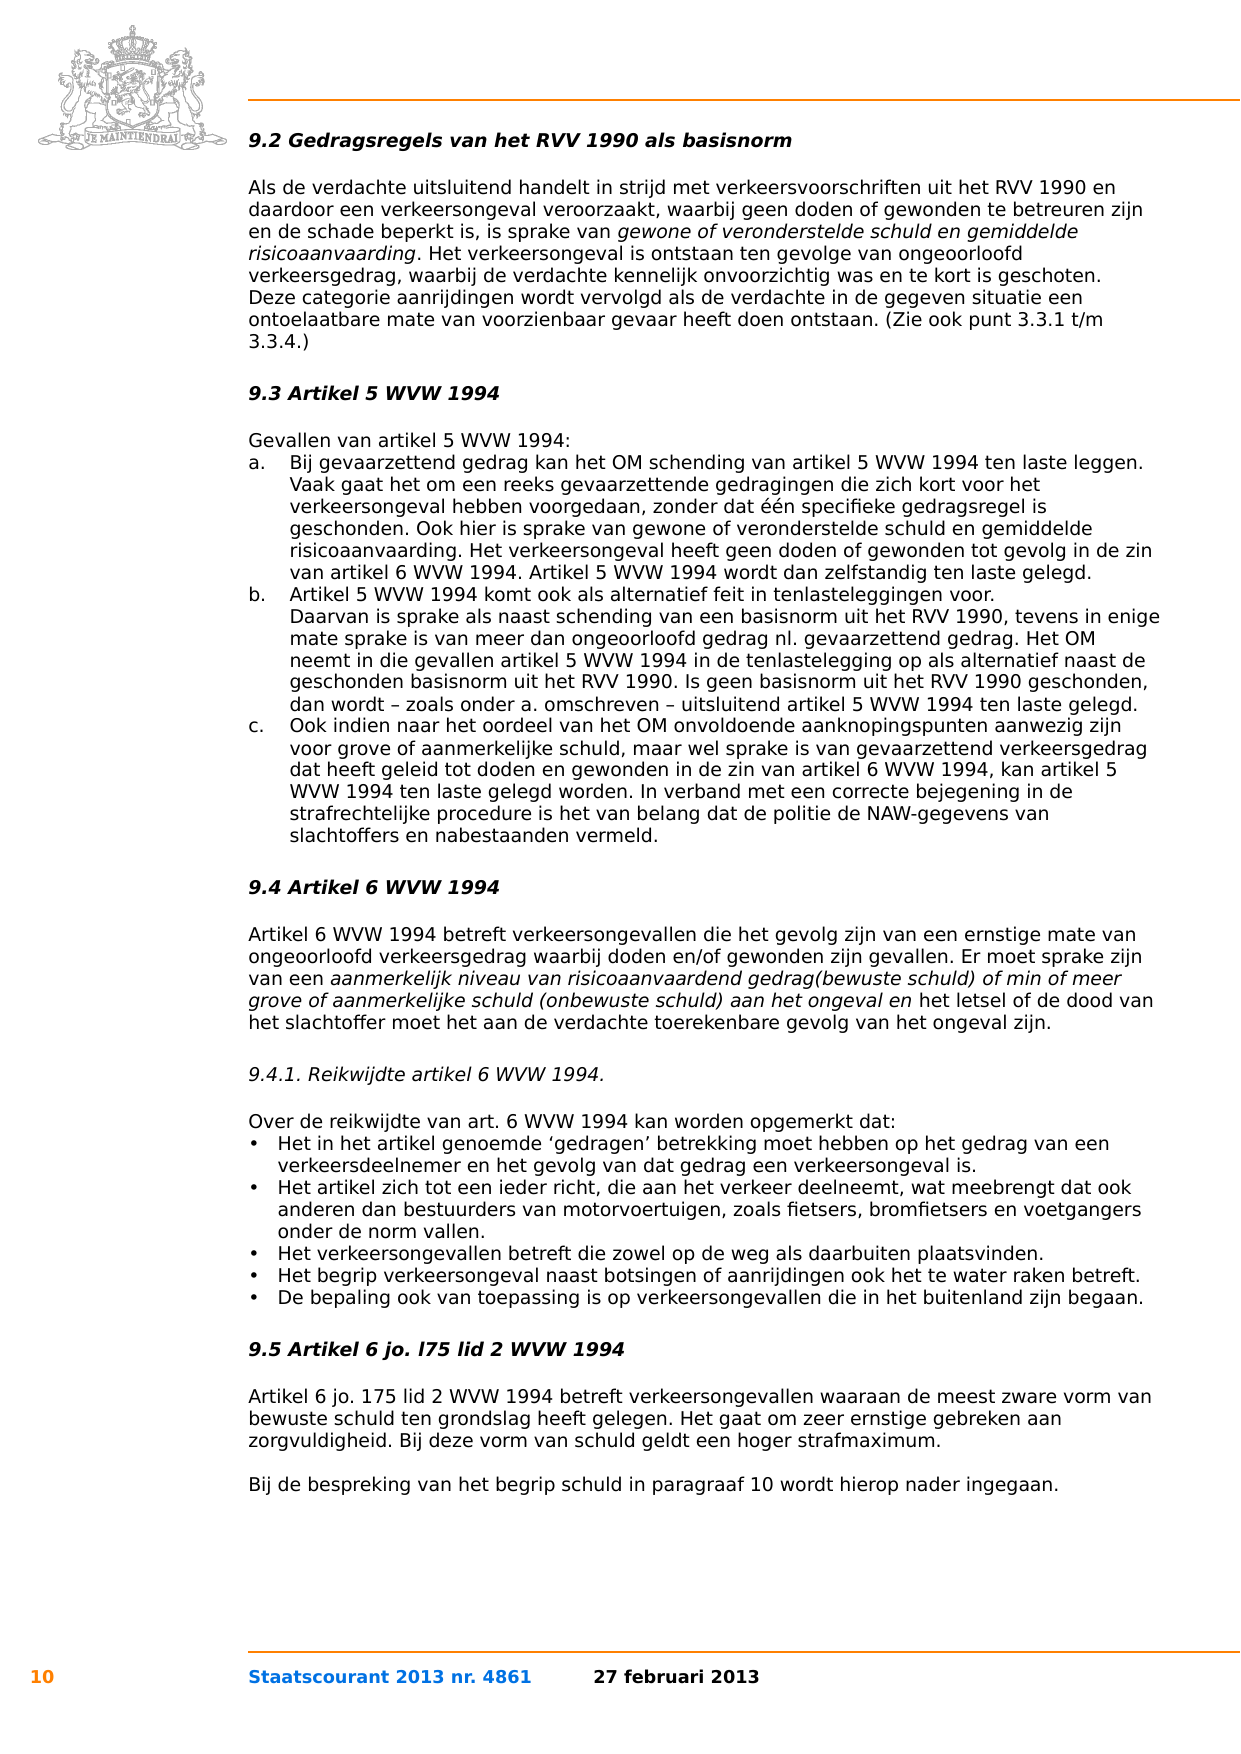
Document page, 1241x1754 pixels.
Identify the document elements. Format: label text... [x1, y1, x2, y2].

subtitle 9.3 Artikel 5 WVW 1994 [248, 383, 1163, 405]
text Vaak gaat het om een reeks gevaarzettende gedragingen die zich kort voor het verkeersongeval hebben voorgedaan, zonder dat één specifieke gedragsregel is geschonden. Ook hier is sprake van gewone of veronderstelde schuld en gemiddelde risicoaanvaarding. Het verkeersongeval heeft geen doden of gewonden tot gevolg in de zin van artikel 6 WVW 1994. Artikel 5 WVW 1994 wordt dan zelfstandig ten laste gelegd. [289, 474, 1163, 583]
text Daarvan is sprake als naast schending van een basisnorm uit het RVV 1990, tevens in enige mate sprake is van meer dan ongeoorloofd gedrag nl. gevaarzettend gedrag. Het OM neemt in die gevallen artikel 5 WVW 1994 in de tenlastelegging op als alternatief naast de geschonden basisnorm uit het RVV 1990. Is geen basisnorm uit het RVV 1990 geschonden, dan wordt – zoals onder a. omschreven – uitsluitend artikel 5 WVW 1994 ten laste gelegd. [289, 606, 1163, 715]
subtitle 9.4.1. Reikwijdte artikel 6 WVW 1994. [248, 1064, 1163, 1086]
text c. Ook indien naar het oordeel van het OM onvoldoende aanknopingspunten aanwezig zijn voor grove of aanmerkelijke schuld, maar wel sprake is van gevaarzettend verkeersgedrag dat heeft geleid tot doden en gewonden in de zin van artikel 6 WVW 1994, kan artikel 5 WVW 1994 ten laste gelegd worden. In verband met een correcte bejegening in de strafrechtelijke procedure is het van belang dat de politie de NAW-gegevens van slachtoffers en nabestaanden vermeld. [248, 715, 1163, 847]
text • Het begrip verkeersongeval naast botsingen of aanrijdingen ook het te water raken betreft. [248, 1265, 1163, 1287]
picture [38, 25, 227, 150]
subtitle 9.4 Artikel 6 WVW 1994 [248, 877, 1163, 899]
text Deze categorie aanrijdingen wordt vervolgd als de verdachte in de gegeven situatie een ontoelaatbare mate van voorzienbaar gevaar heeft doen ontstaan. (Zie ook punt 3.3.1 t/m 3.3.4.) [248, 287, 1163, 353]
text a. Bij gevaarzettend gedrag kan het OM schending van artikel 5 WVW 1994 ten laste leggen. [248, 452, 1163, 474]
text • Het in het artikel genoemde ‘gedragen’ betrekking moet hebben op het gedrag van een verkeersdeelnemer en het gevolg van dat gedrag een verkeersongeval is. [248, 1133, 1163, 1177]
subtitle 9.5 Artikel 6 jo. l75 lid 2 WVW 1994 [248, 1339, 1163, 1361]
text b. Artikel 5 WVW 1994 komt ook als alternatief feit in tenlasteleggingen voor. [248, 583, 1163, 606]
text Artikel 6 WVW 1994 betreft verkeersongevallen die het gevolg zijn van een ernstige mate van ongeoorloofd verkeersgedrag waarbij doden en/of gewonden zijn gevallen. Er moet sprake zijn van een aanmerkelijk niveau van risicoaanvaardend gedrag(bewuste schuld) of min of meer grove of aanmerkelijke schuld (onbewuste schuld) aan het ongeval en het letsel of de dood van het slachtoffer moet het aan de verdachte toerekenbare gevolg van het ongeval zijn. [248, 924, 1163, 1034]
text Artikel 6 jo. 175 lid 2 WVW 1994 betreft verkeersongevallen waaraan de meest zware vorm van bewuste schuld ten grondslag heeft gelegen. Het gaat om zeer ernstige gebreken aan zorgvuldigheid. Bij deze vorm van schuld geldt een hoger strafmaximum. [248, 1386, 1163, 1452]
text • Het artikel zich tot een ieder richt, die aan het verkeer deelneemt, wat meebrengt dat ook anderen dan bestuurders van motorvoertuigen, zoals fietsers, bromfietsers en voetgangers onder de norm vallen. [248, 1177, 1163, 1243]
text • Het verkeersongevallen betreft die zowel op de weg als daarbuiten plaatsvinden. [248, 1243, 1163, 1265]
subtitle 9.2 Gedragsregels van het RVV 1990 als basisnorm [248, 130, 1163, 152]
text Bij de bespreking van het begrip schuld in paragraaf 10 wordt hierop nader ingegaan. [248, 1474, 1163, 1496]
text Als de verdachte uitsluitend handelt in strijd met verkeersvoorschriften uit het RVV 1990 en daardoor een verkeersongeval veroorzaakt, waarbij geen doden of gewonden te betreuren zijn en de schade beperkt is, is sprake van gewone of veronderstelde schuld en gemiddelde risicoaanvaarding. Het verkeersongeval is ontstaan ten gevolge van ongeoorloofd verkeersgedrag, waarbij de verdachte kennelijk onvoorzichtig was en te kort is geschoten. [248, 177, 1163, 287]
text Over de reikwijdte van art. 6 WVW 1994 kan worden opgemerkt dat: [248, 1111, 1163, 1133]
text Gevallen van artikel 5 WVW 1994: [248, 430, 1163, 452]
text • De bepaling ook van toepassing is op verkeersongevallen die in het buitenland zijn begaan. [248, 1287, 1163, 1309]
